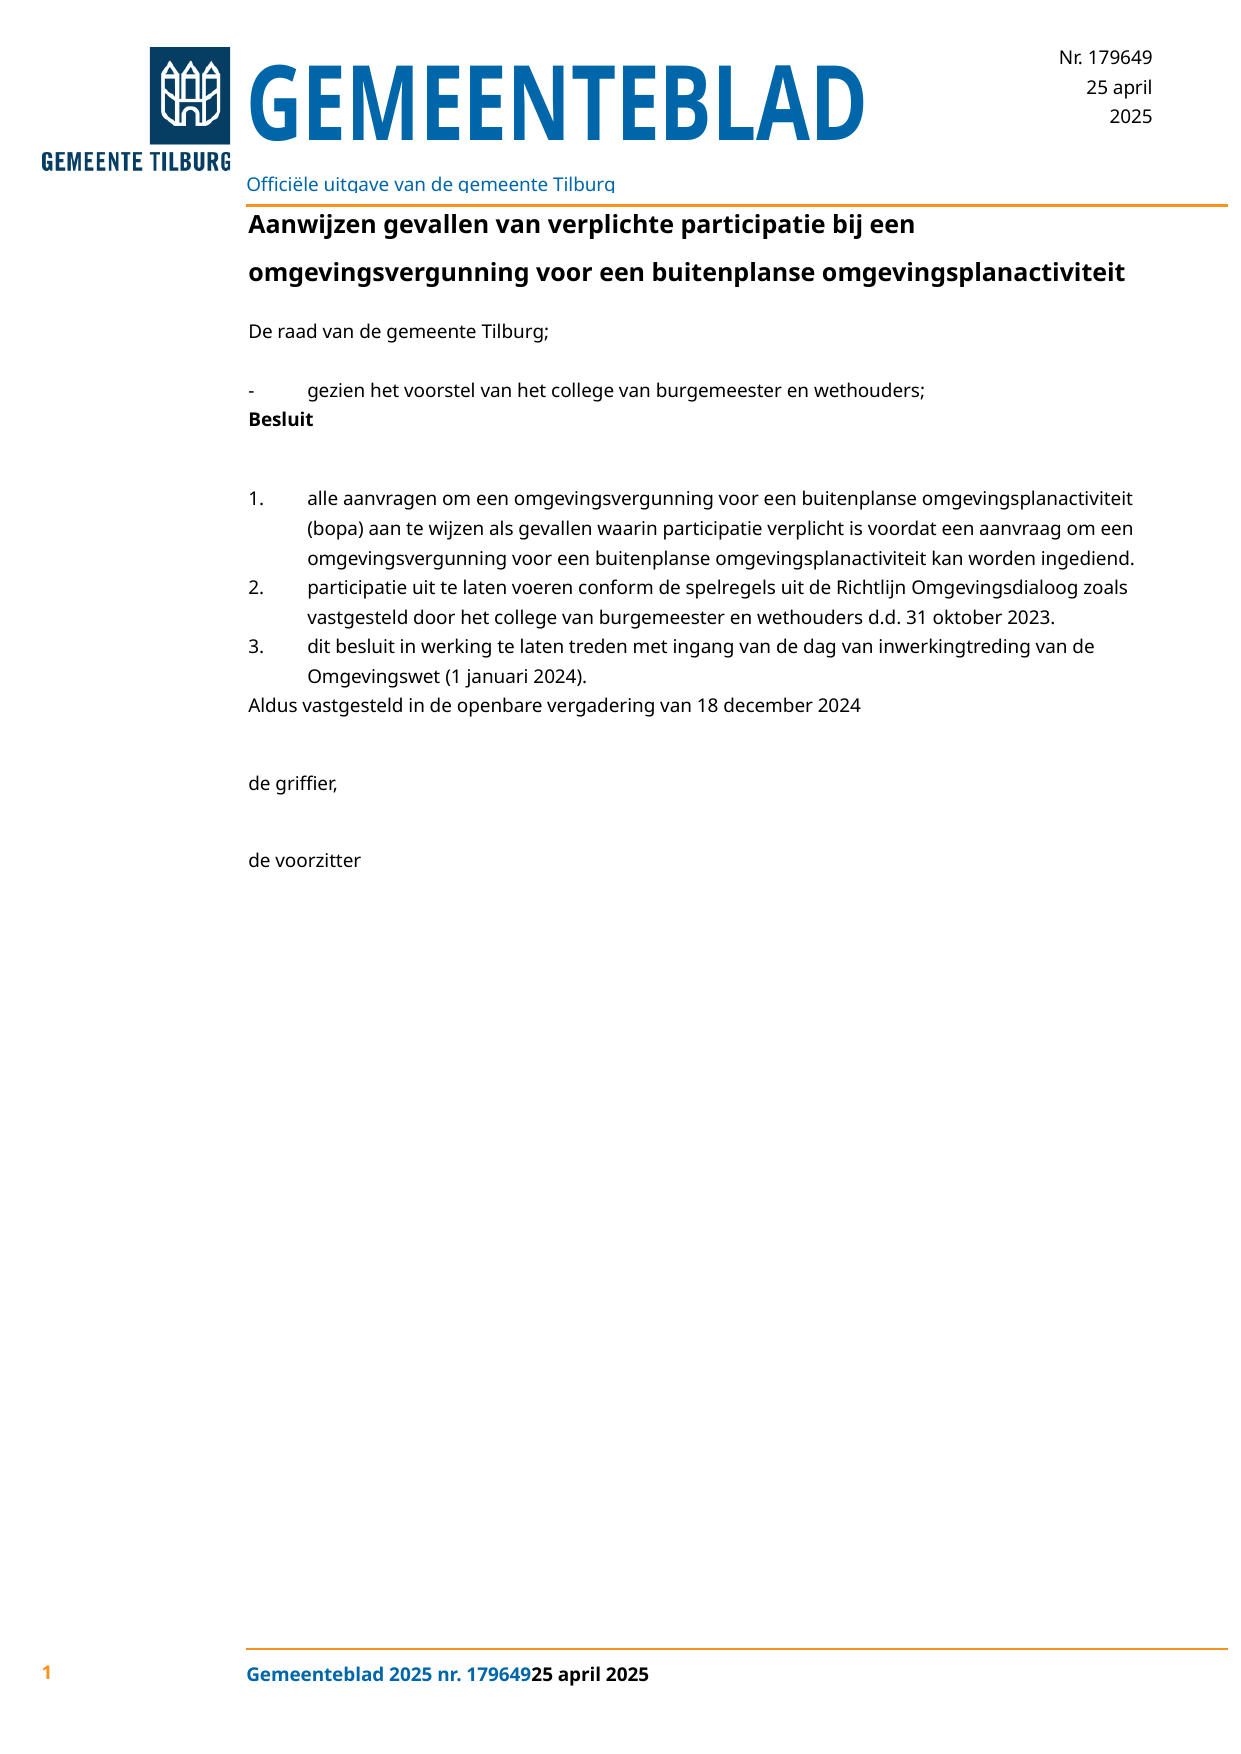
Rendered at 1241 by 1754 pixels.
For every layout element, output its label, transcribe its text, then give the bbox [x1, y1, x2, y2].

list participatie uit te laten voeren conform de spelregels uit de Richtlijn Omgevingsdialoog zoals vastgesteld door het college van burgemeester en wethouders d.d. 31 oktober 2023. [248, 574, 1152, 629]
list gezien het voorstel van het college van burgemeester en wethouders; [248, 377, 1152, 403]
text de voorzitter [248, 847, 1152, 873]
text Aldus vastgesteld in de openbare vergadering van 18 december 2024 [248, 693, 1152, 718]
text De raad van de gemeente Tilburg; [248, 318, 1152, 344]
list alle aanvragen om een omgevingsvergunning voor een buitenplanse omgevingsplanactiviteit (bopa) aan te wijzen als gevallen waarin participatie verplicht is voordat een aanvraag om een omgevingsvergunning voor een buitenplanse omgevingsplanactiviteit kan worden ingediend. [248, 486, 1152, 570]
picture [41, 47, 231, 172]
text de griffier, [248, 770, 1152, 796]
text Aanwijzen gevallen van verplichte participatie bij een omgevingsvergunning voor een buitenplanse omgevingsplanactiviteit [248, 207, 1152, 288]
list dit besluit in werking te laten treden met ingang van de dag van inwerkingtreding van de Omgevingswet (1 januari 2024). [248, 633, 1152, 689]
text Besluit [248, 407, 1152, 432]
